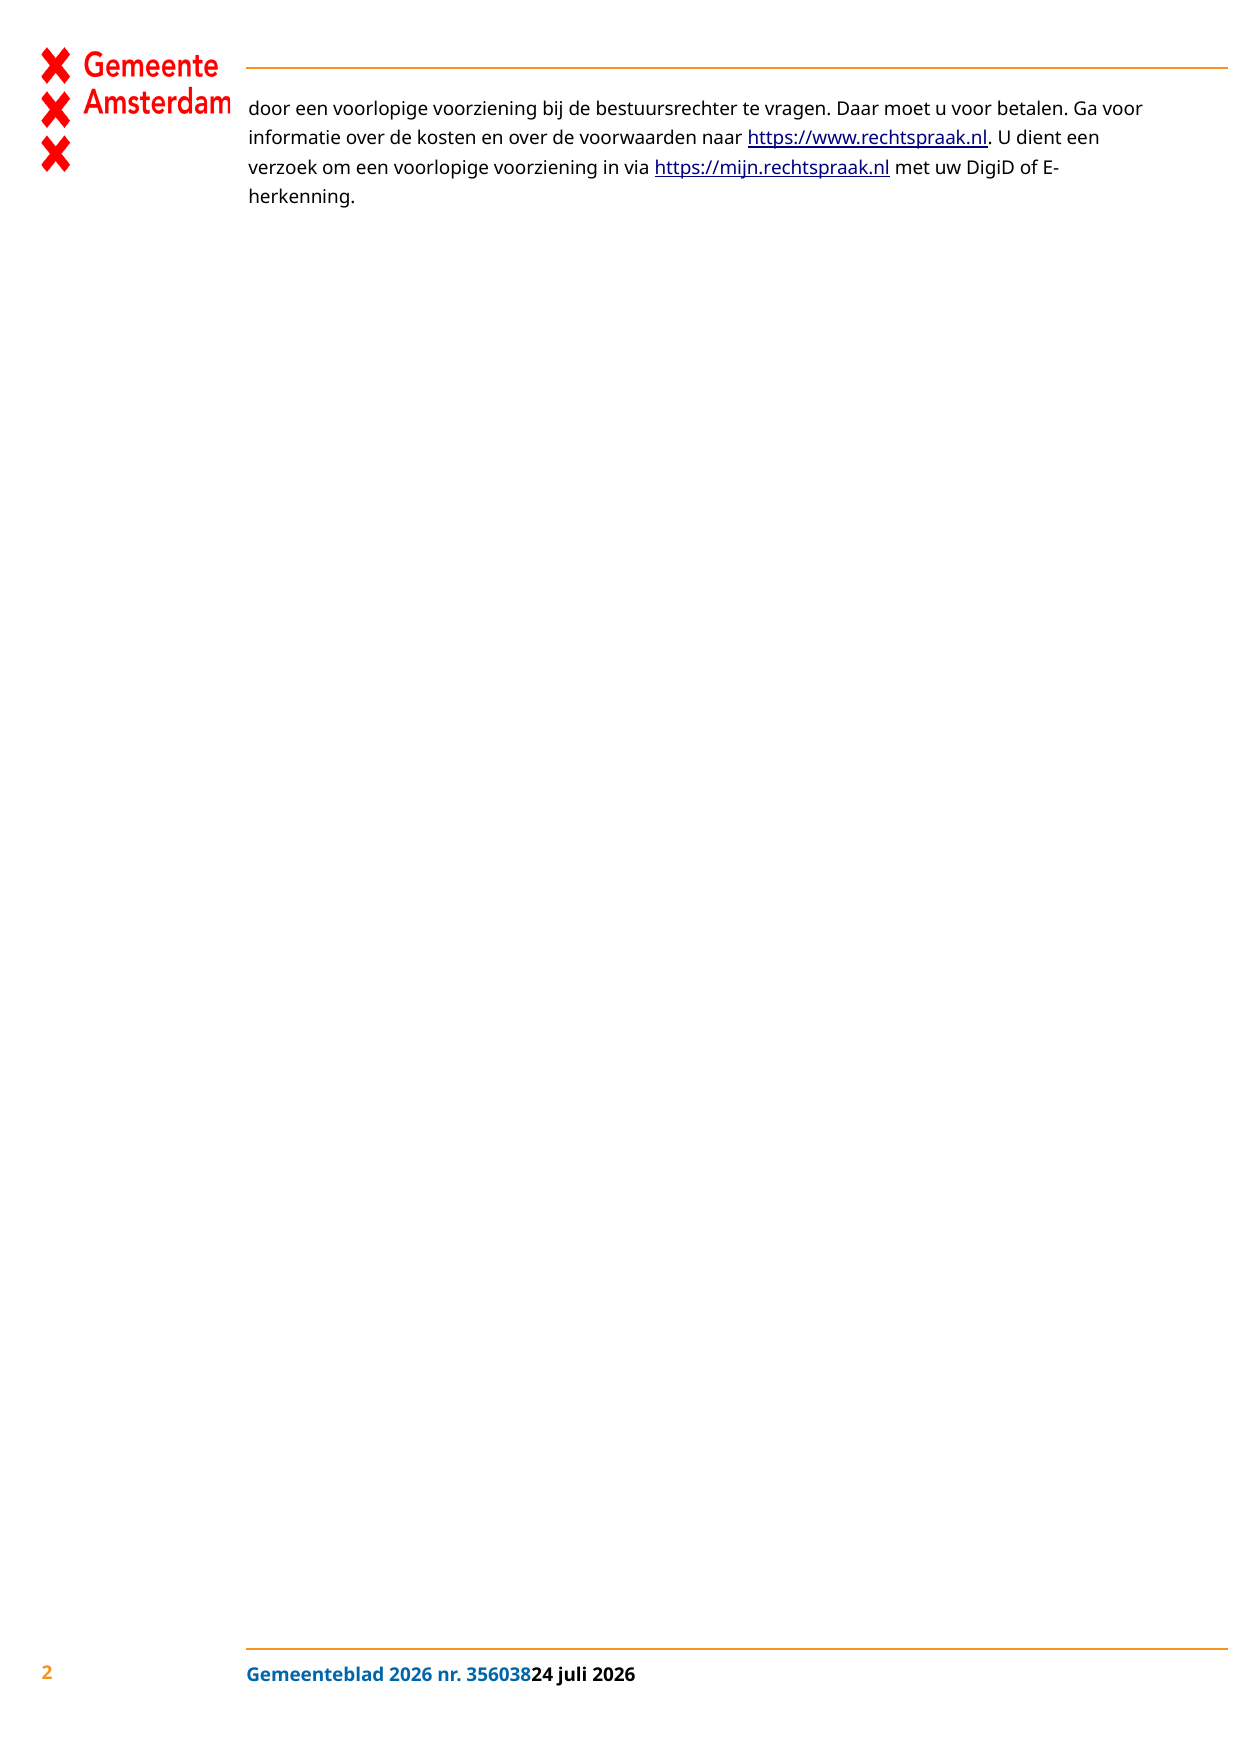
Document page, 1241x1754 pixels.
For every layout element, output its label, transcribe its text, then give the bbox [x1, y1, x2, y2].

picture [41, 47, 231, 172]
text door een voorlopige voorziening bij de bestuursrechter te vragen. Daar moet u voor betalen. Ga voor informatie over de kosten en over de voorwaarden naar https://www.rechtspraak.nl. U dient een verzoek om een voorlopige voorziening in via https://mijn.rechtspraak.nl met uw DigiD of E-herkenning. [248, 95, 1152, 209]
